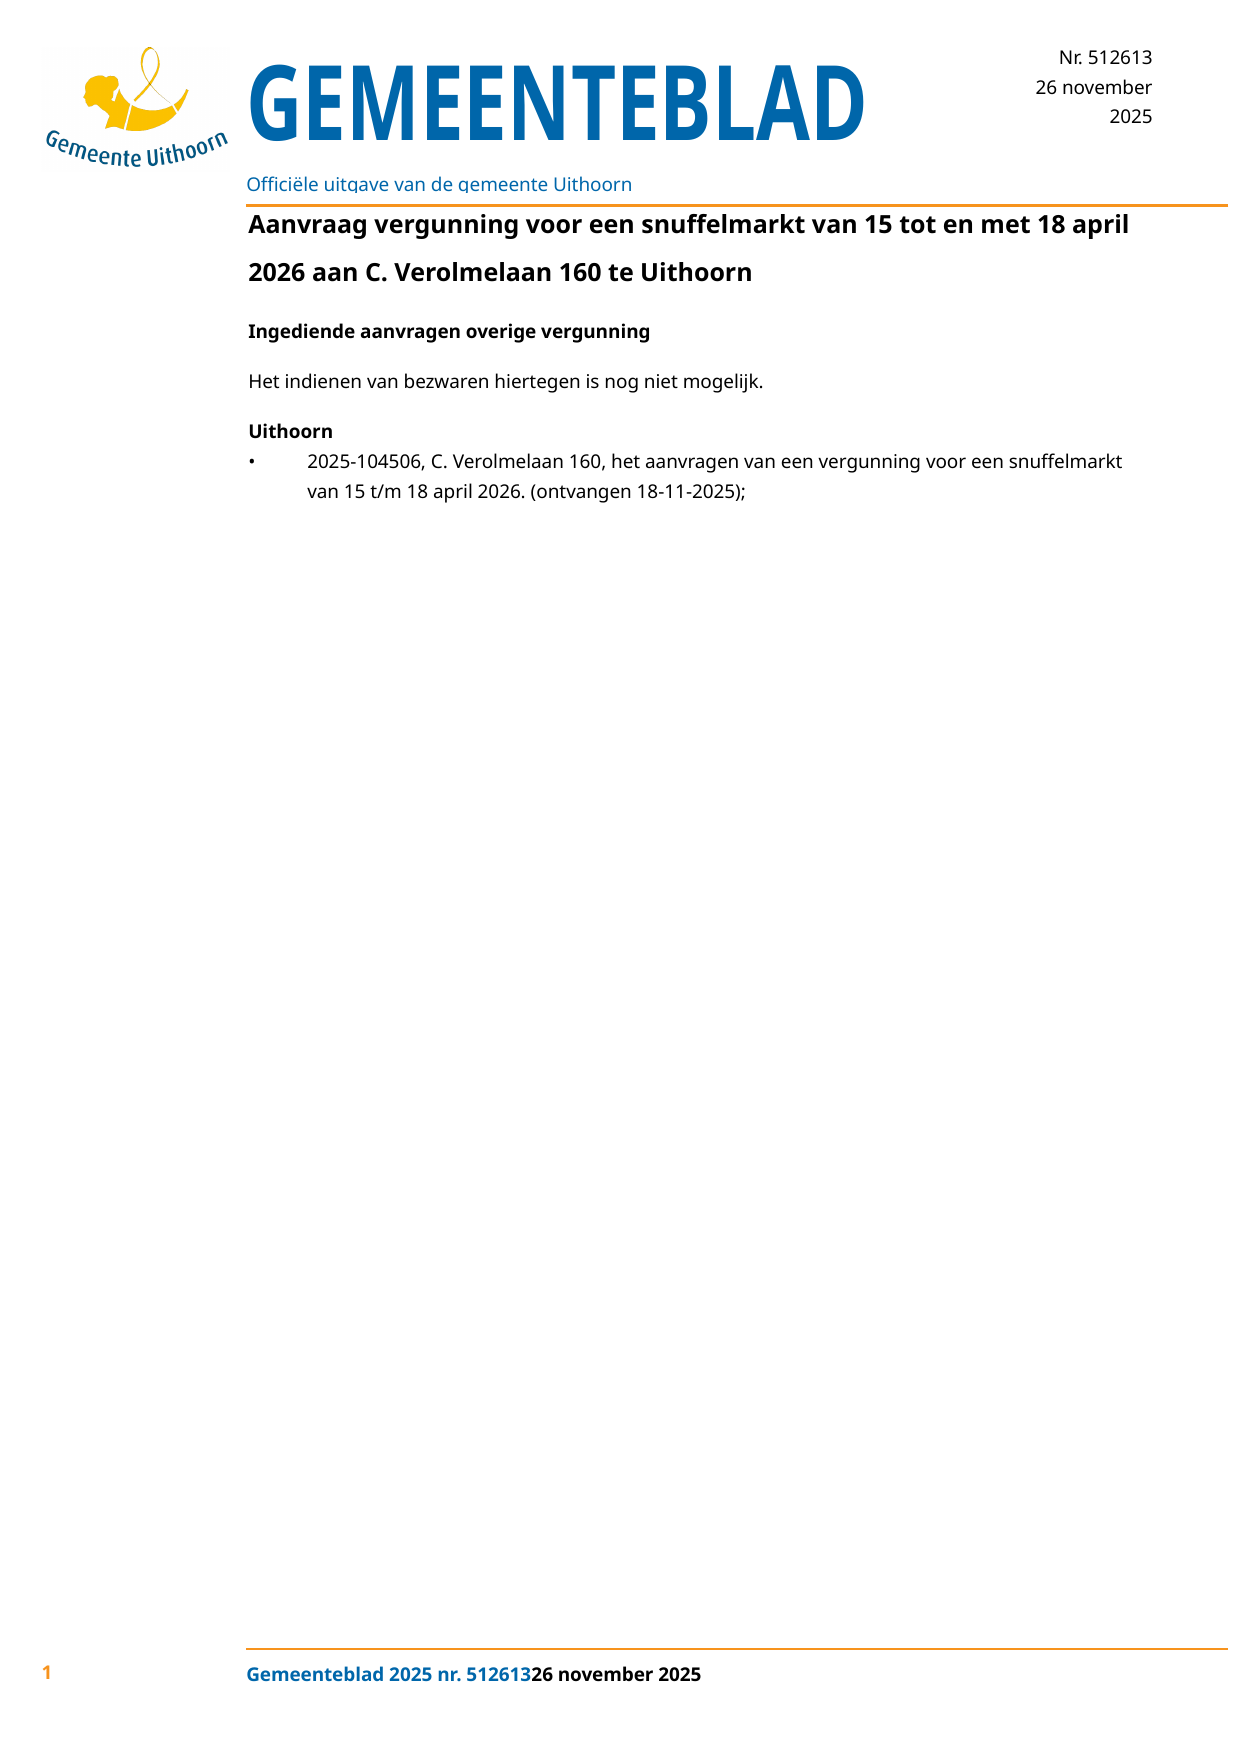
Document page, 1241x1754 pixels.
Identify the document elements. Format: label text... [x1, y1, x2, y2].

text Uithoorn [248, 419, 1152, 444]
text Het indienen van bezwaren hiertegen is nog niet mogelijk. [248, 368, 1152, 394]
text Ingediende aanvragen overige vergunning [248, 318, 1152, 344]
text Aanvraag vergunning voor een snuffelmarkt van 15 tot en met 18 april 2026 aan C. Verolmelaan 160 te Uithoorn [248, 207, 1152, 288]
picture [41, 47, 231, 172]
list 2025-104506, C. Verolmelaan 160, het aanvragen van een vergunning voor een snuffelmarkt van 15 t/m 18 april 2026. (ontvangen 18-11-2025); [248, 448, 1152, 504]
